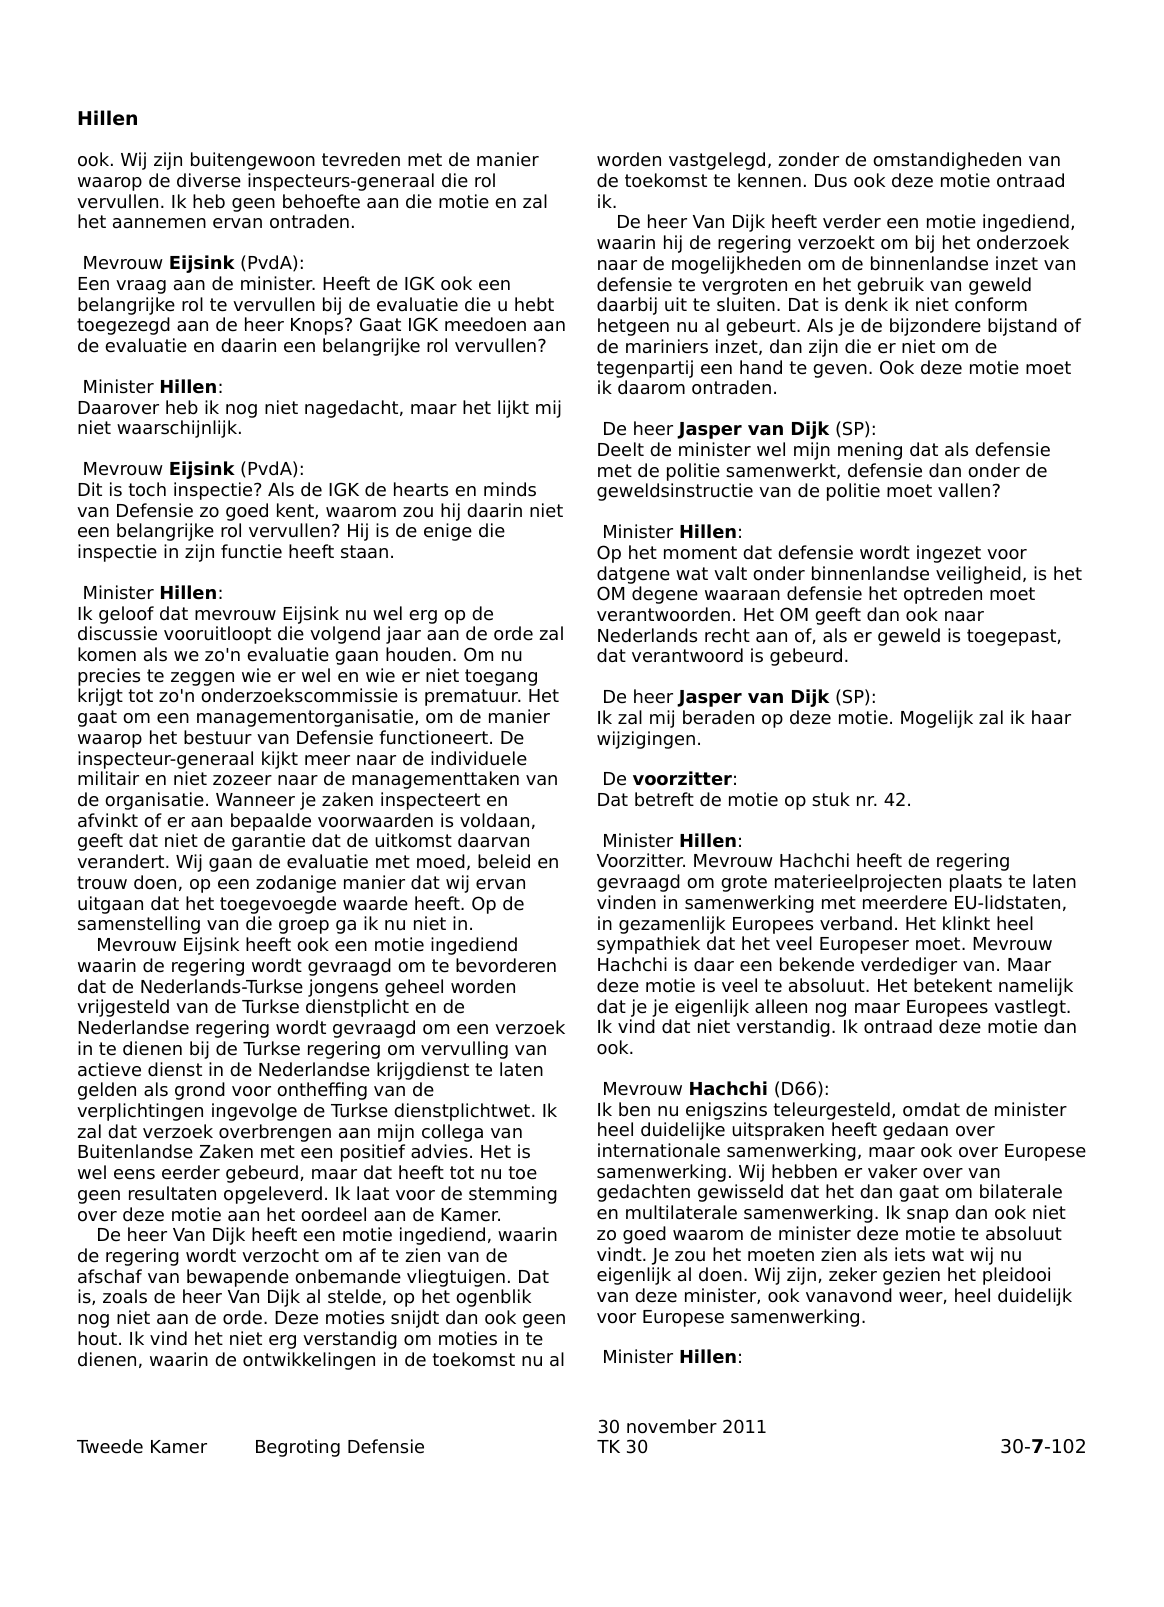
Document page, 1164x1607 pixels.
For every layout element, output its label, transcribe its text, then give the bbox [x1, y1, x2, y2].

text Een vraag aan de minister. Heeft de IGK ook een belangrijke rol te vervullen bij de evaluatie die u hebt toegezegd aan de heer Knops? Gaat IGK meedoen aan de evaluatie en daarin een belangrijke rol vervullen? [77, 274, 567, 357]
text Daarover heb ik nog niet nagedacht, maar het lijkt mij niet waarschijnlijk. [77, 397, 567, 439]
text De heer Van Dijk heeft verder een motie ingediend, waarin hij de regering verzoekt om bij het onderzoek naar de mogelijkheden om de binnenlandse inzet van defensie te vergroten en het gebruik van geweld daarbij uit te sluiten. Dat is denk ik niet conform hetgeen nu al gebeurt. Als je de bijzondere bijstand of de mariniers inzet, dan zijn die er niet om de tegenpartij een hand te geven. Ook deze motie moet ik daarom ontraden. [596, 212, 1087, 399]
text Minister Hillen: [77, 583, 567, 603]
text Mevrouw Eijsink heeft ook een motie ingediend waarin de regering wordt gevraagd om te bevorderen dat de Nederlands-Turkse jongens geheel worden vrijgesteld van de Turkse dienstplicht en de Nederlandse regering wordt gevraagd om een verzoek in te dienen bij de Turkse regering om vervulling van actieve dienst in de Nederlandse krijgdienst te laten gelden als grond voor ontheffing van de verplichtingen ingevolge de Turkse dienstplichtwet. Ik zal dat verzoek overbrengen aan mijn collega van Buitenlandse Zaken met een positief advies. Het is wel eens eerder gebeurd, maar dat heeft tot nu toe geen resultaten opgeleverd. Ik laat voor de stemming over deze motie aan het oordeel aan de Kamer. [77, 935, 567, 1225]
text De heer Van Dijk heeft een motie ingediend, waarin de regering wordt verzocht om af te zien van de afschaf van bewapende onbemande vliegtuigen. Dat is, zoals de heer Van Dijk al stelde, op het ogenblik nog niet aan de orde. Deze moties snijdt dan ook geen hout. Ik vind het niet erg verstandig om moties in te dienen, waarin de ontwikkelingen in de toekomst nu al [77, 1225, 567, 1370]
text Op het moment dat defensie wordt ingezet voor datgene wat valt onder binnenlandse veiligheid, is het OM degene waaraan defensie het optreden moet verantwoorden. Het OM geeft dan ook naar Nederlands recht aan of, als er geweld is toegepast, dat verantwoord is gebeurd. [596, 543, 1087, 667]
text Dit is toch inspectie? Als de IGK de hearts en minds van Defensie zo goed kent, waarom zou hij daarin niet een belangrijke rol vervullen? Hij is de enige die inspectie in zijn functie heeft staan. [77, 480, 567, 563]
text Dat betreft de motie op stuk nr. 42. [596, 790, 1087, 811]
text Minister Hillen: [596, 831, 1087, 851]
text Ik zal mij beraden op deze motie. Mogelijk zal ik haar wijzigingen. [596, 708, 1087, 749]
text Mevrouw Hachchi (D66): [596, 1079, 1087, 1099]
text De heer Jasper van Dijk (SP): [596, 687, 1087, 708]
text De heer Jasper van Dijk (SP): [596, 419, 1087, 440]
text ook. Wij zijn buitengewoon tevreden met de manier waarop de diverse inspecteurs-generaal die rol vervullen. Ik heb geen behoefte aan die motie en zal het aannemen ervan ontraden. [77, 150, 567, 233]
text Minister Hillen: [596, 1347, 1087, 1368]
text worden vastgelegd, zonder de omstandigheden van de toekomst te kennen. Dus ook deze motie ontraad ik. [596, 150, 1087, 212]
text Ik ben nu enigszins teleurgesteld, omdat de minister heel duidelijke uitspraken heeft gedaan over internationale samenwerking, maar ook over Europese samenwerking. Wij hebben er vaker over van gedachten gewisseld dat het dan gaat om bilaterale en multilaterale samenwerking. Ik snap dan ook niet zo goed waarom de minister deze motie te absoluut vindt. Je zou het moeten zien als iets wat wij nu eigenlijk al doen. Wij zijn, zeker gezien het pleidooi van deze minister, ook vanavond weer, heel duidelijk voor Europese samenwerking. [596, 1099, 1087, 1327]
text Minister Hillen: [596, 522, 1087, 543]
text Deelt de minister wel mijn mening dat als defensie met de politie samenwerkt, defensie dan onder de geweldsinstructie van de politie moet vallen? [596, 440, 1087, 502]
text De voorzitter: [596, 769, 1087, 790]
text Mevrouw Eijsink (PvdA): [77, 253, 567, 274]
text Mevrouw Eijsink (PvdA): [77, 459, 567, 480]
text Voorzitter. Mevrouw Hachchi heeft de regering gevraagd om grote materieelprojecten plaats te laten vinden in samenwerking met meerdere EU-lidstaten, in gezamenlijk Europees verband. Het klinkt heel sympathiek dat het veel Europeser moet. Mevrouw Hachchi is daar een bekende verdediger van. Maar deze motie is veel te absoluut. Het betekent namelijk dat je je eigenlijk alleen nog maar Europees vastlegt. Ik vind dat niet verstandig. Ik ontraad deze motie dan ook. [596, 851, 1087, 1059]
text Ik geloof dat mevrouw Eijsink nu wel erg op de discussie vooruitloopt die volgend jaar aan de orde zal komen als we zo'n evaluatie gaan houden. Om nu precies te zeggen wie er wel en wie er niet toegang krijgt tot zo'n onderzoekscommissie is prematuur. Het gaat om een managementorganisatie, om de manier waarop het bestuur van Defensie functioneert. De inspecteur-generaal kijkt meer naar de individuele militair en niet zozeer naar de managementtaken van de organisatie. Wanneer je zaken inspecteert en afvinkt of er aan bepaalde voorwaarden is voldaan, geeft dat niet de garantie dat de uitkomst daarvan verandert. Wij gaan de evaluatie met moed, beleid en trouw doen, op een zodanige manier dat wij ervan uitgaan dat het toegevoegde waarde heeft. Op de samenstelling van die groep ga ik nu niet in. [77, 603, 567, 935]
text Minister Hillen: [77, 377, 567, 397]
